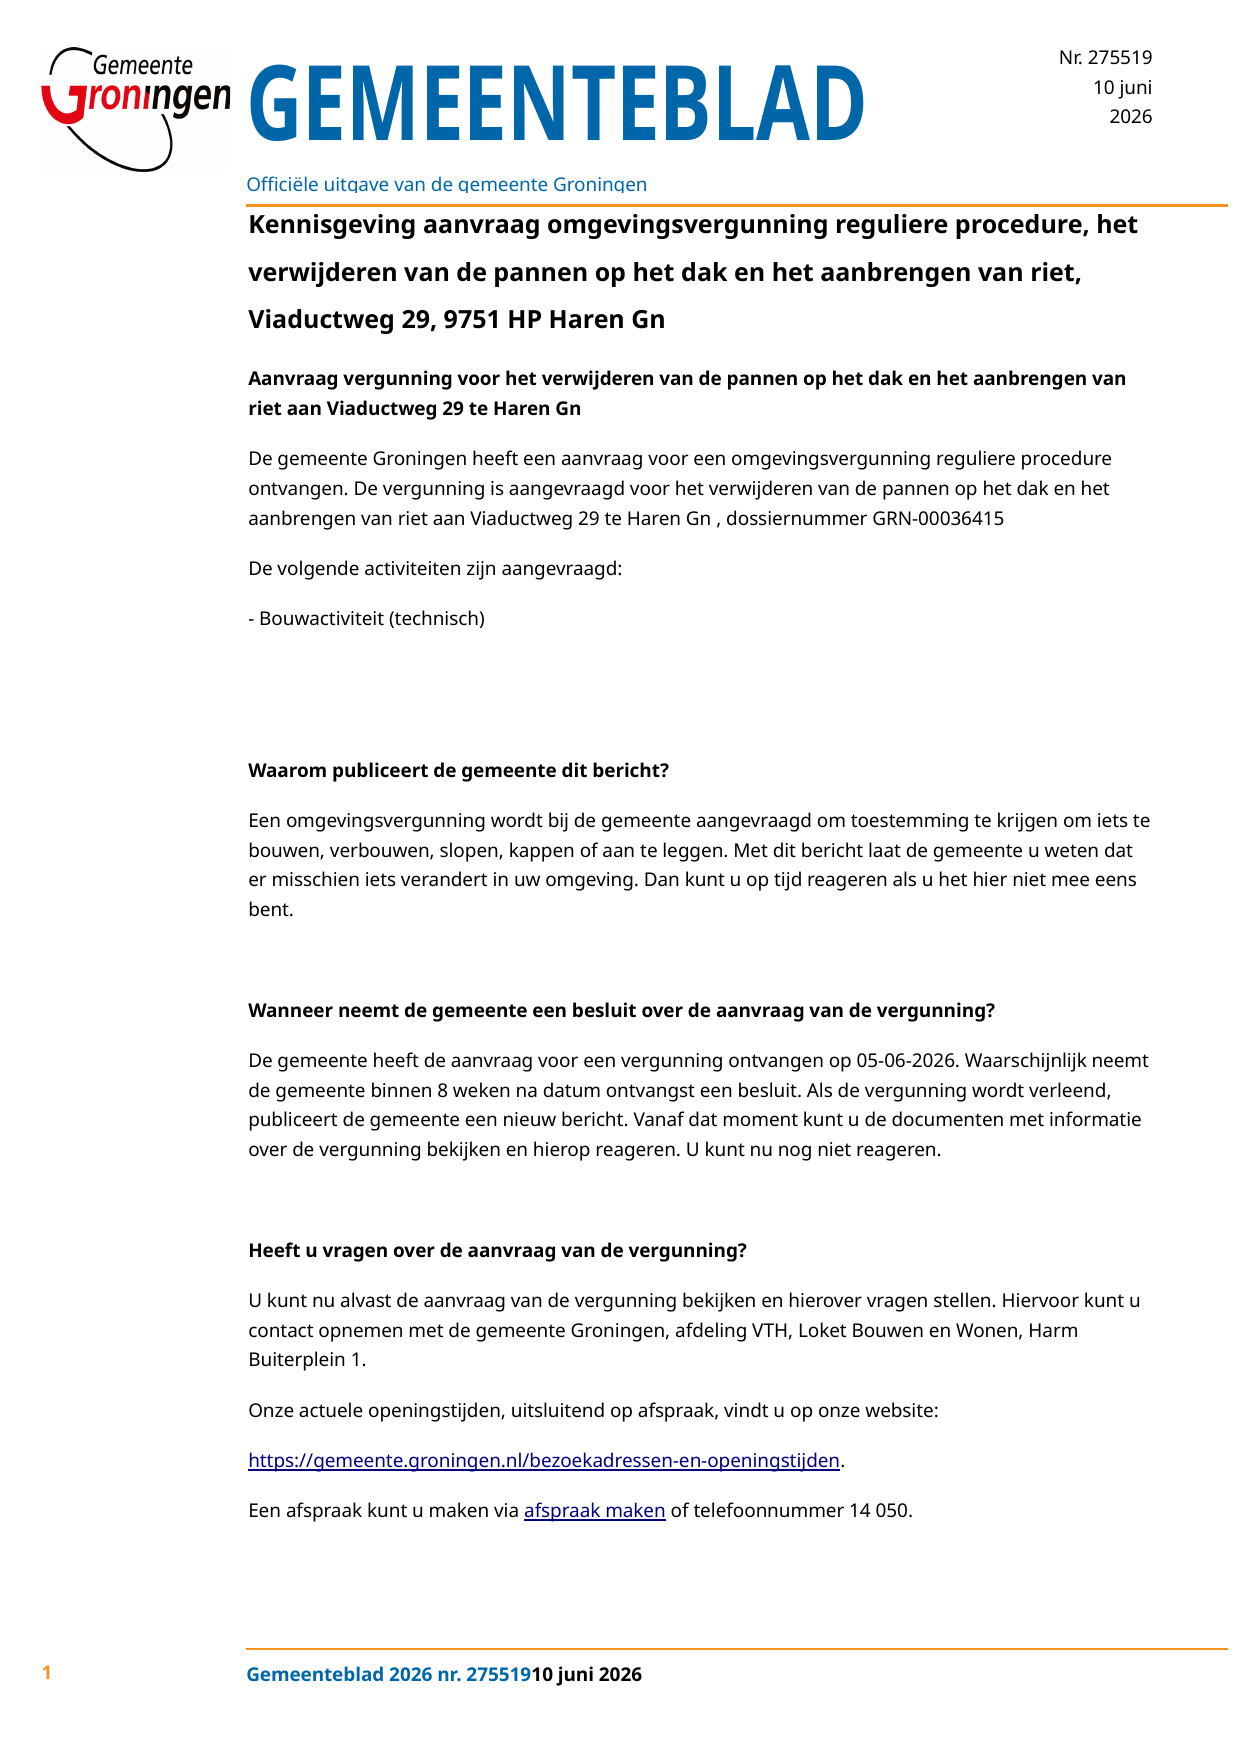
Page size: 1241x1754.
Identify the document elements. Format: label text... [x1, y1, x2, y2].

text Aanvraag vergunning voor het verwijderen van de pannen op het dak en het aanbrengen van riet aan Viaductweg 29 te Haren Gn [248, 366, 1152, 421]
text Heeft u vragen over de aanvraag van de vergunning? [248, 1237, 1152, 1262]
text Waarom publiceert de gemeente dit bericht? [248, 757, 1152, 782]
text De gemeente heeft de aanvraag voor een vergunning ontvangen op 05-06-2026. Waarschijnlijk neemt de gemeente binnen 8 weken na datum ontvangst een besluit. Als de vergunning wordt verleend, publiceert de gemeente een nieuw bericht. Vanaf dat moment kunt u de documenten met informatie over de vergunning bekijken en hierop reageren. U kunt nu nog niet reageren. [248, 1047, 1152, 1162]
text De volgende activiteiten zijn aangevraagd: [248, 555, 1152, 581]
text Een omgevingsvergunning wordt bij de gemeente aangevraagd om toestemming te krijgen om iets te bouwen, verbouwen, slopen, kappen of aan te leggen. Met dit bericht laat de gemeente u weten dat er misschien iets verandert in uw omgeving. Dan kunt u op tijd reageren als u het hier niet mee eens bent. [248, 807, 1152, 922]
text - Bouwactiviteit (technisch) [248, 606, 1152, 631]
text Onze actuele openingstijden, uitsluitend op afspraak, vindt u op onze website: [248, 1397, 1152, 1422]
picture [41, 47, 231, 172]
text Een afspraak kunt u maken via afspraak maken of telefoonnummer 14 050. [248, 1498, 1152, 1523]
text De gemeente Groningen heeft een aanvraag voor een omgevingsvergunning reguliere procedure ontvangen. De vergunning is aangevraagd voor het verwijderen van de pannen op het dak en het aanbrengen van riet aan Viaductweg 29 te Haren Gn , dossiernummer GRN-00036415 [248, 446, 1152, 530]
text https://gemeente.groningen.nl/bezoekadressen-en-openingstijden. [248, 1447, 1152, 1473]
text U kunt nu alvast de aanvraag van de vergunning bekijken en hierover vragen stellen. Hiervoor kunt u contact opnemen met de gemeente Groningen, afdeling VTH, Loket Bouwen en Wonen, Harm Buiterplein 1. [248, 1287, 1152, 1372]
text Wanneer neemt de gemeente een besluit over de aanvraag van de vergunning? [248, 997, 1152, 1022]
text Kennisgeving aanvraag omgevingsvergunning reguliere procedure, het verwijderen van de pannen op het dak en het aanbrengen van riet, Viaductweg 29, 9751 HP Haren Gn [248, 207, 1152, 336]
